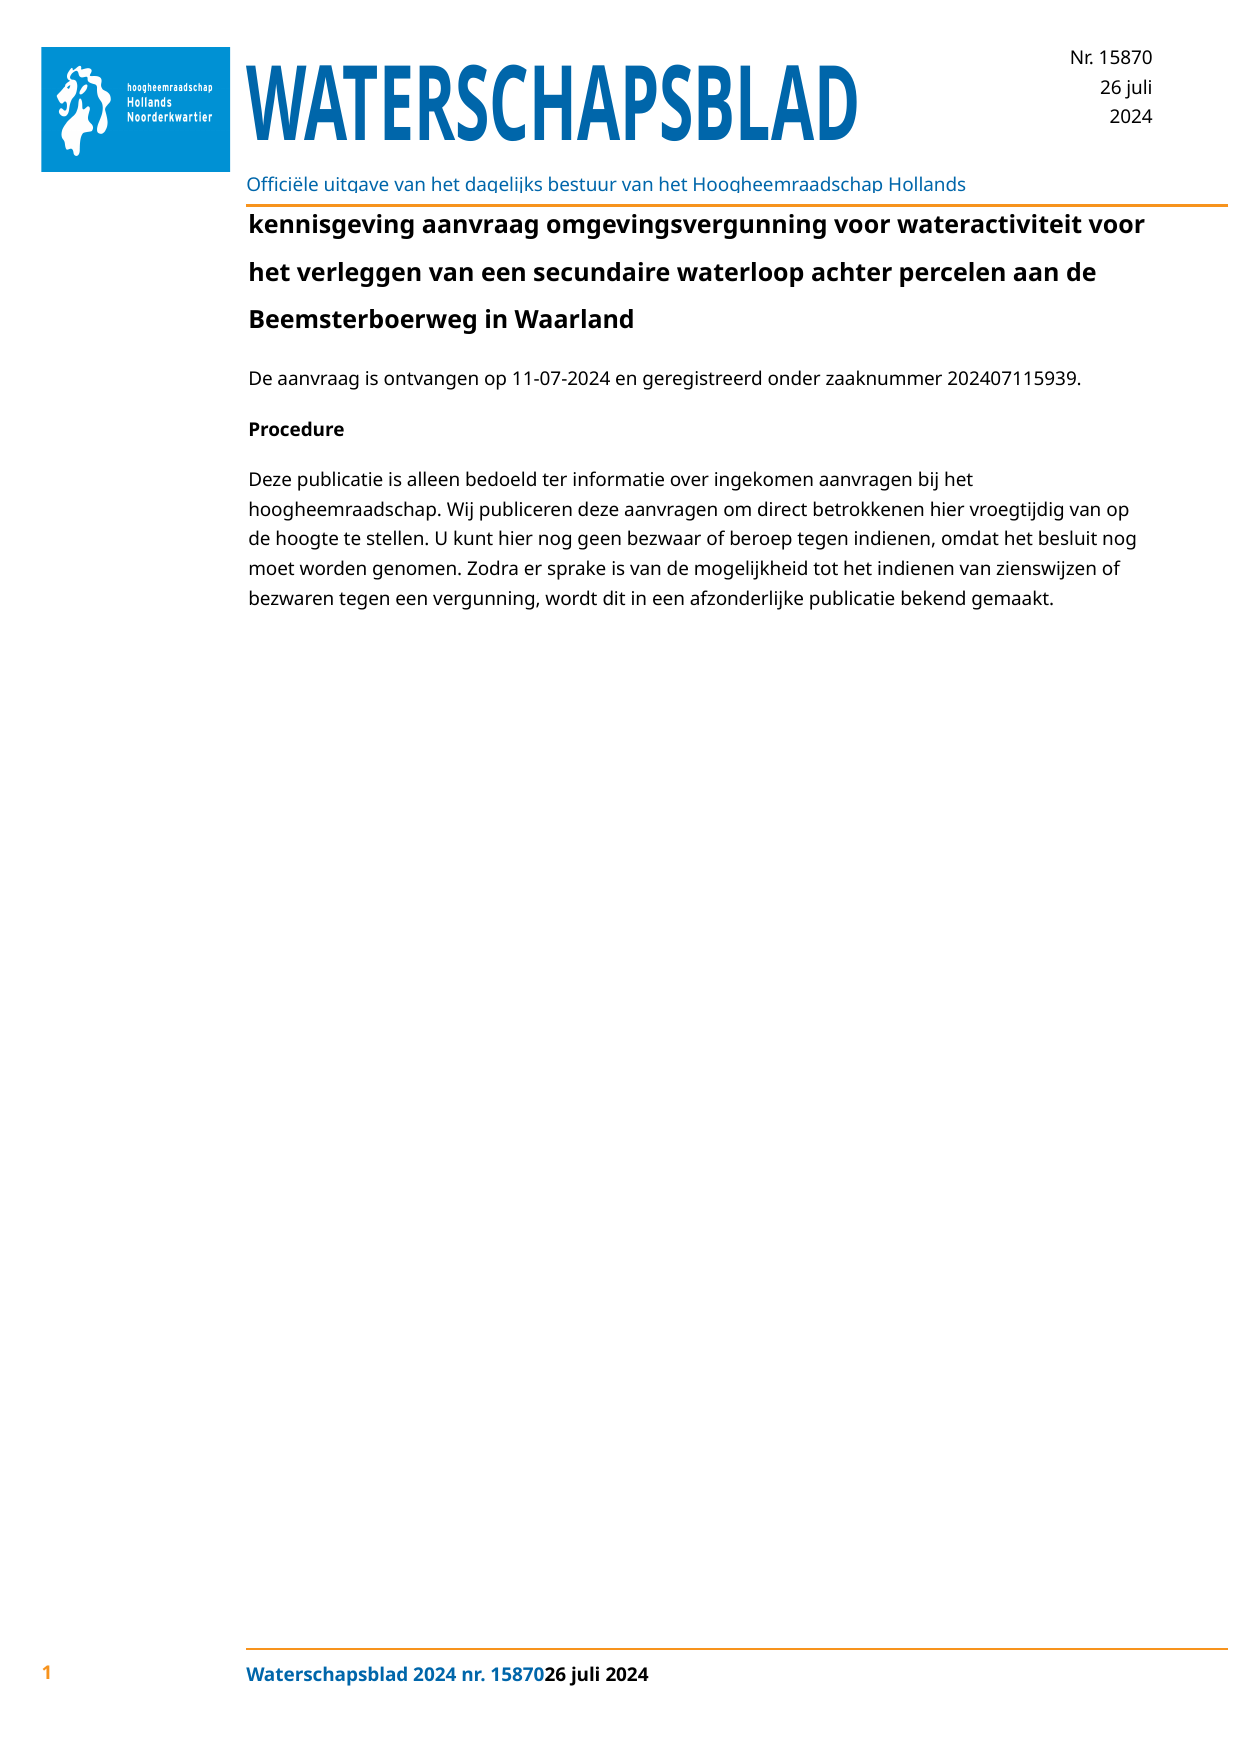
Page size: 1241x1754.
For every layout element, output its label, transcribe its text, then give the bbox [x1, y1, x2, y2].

text Deze publicatie is alleen bedoeld ter informatie over ingekomen aanvragen bij het hoogheemraadschap. Wij publiceren deze aanvragen om direct betrokkenen hier vroegtijdig van op de hoogte te stellen. U kunt hier nog geen bezwaar of beroep tegen indienen, omdat het besluit nog moet worden genomen. Zodra er sprake is van de mogelijkheid tot het indienen van zienswijzen of bezwaren tegen een vergunning, wordt dit in een afzonderlijke publicatie bekend gemaakt. [248, 466, 1152, 610]
text kennisgeving aanvraag omgevingsvergunning voor wateractiviteit voor het verleggen van een secundaire waterloop achter percelen aan de Beemsterboerweg in Waarland [248, 207, 1152, 336]
text Procedure [248, 416, 1152, 442]
picture [58, 80, 77, 116]
picture [128, 113, 133, 121]
picture [68, 69, 73, 79]
picture [62, 100, 92, 155]
text De aanvraag is ontvangen op 11-07-2024 en geregistreerd onder zaaknummer 202407115939. [248, 366, 1152, 391]
picture [80, 86, 87, 93]
picture [76, 67, 110, 133]
picture [128, 98, 133, 106]
